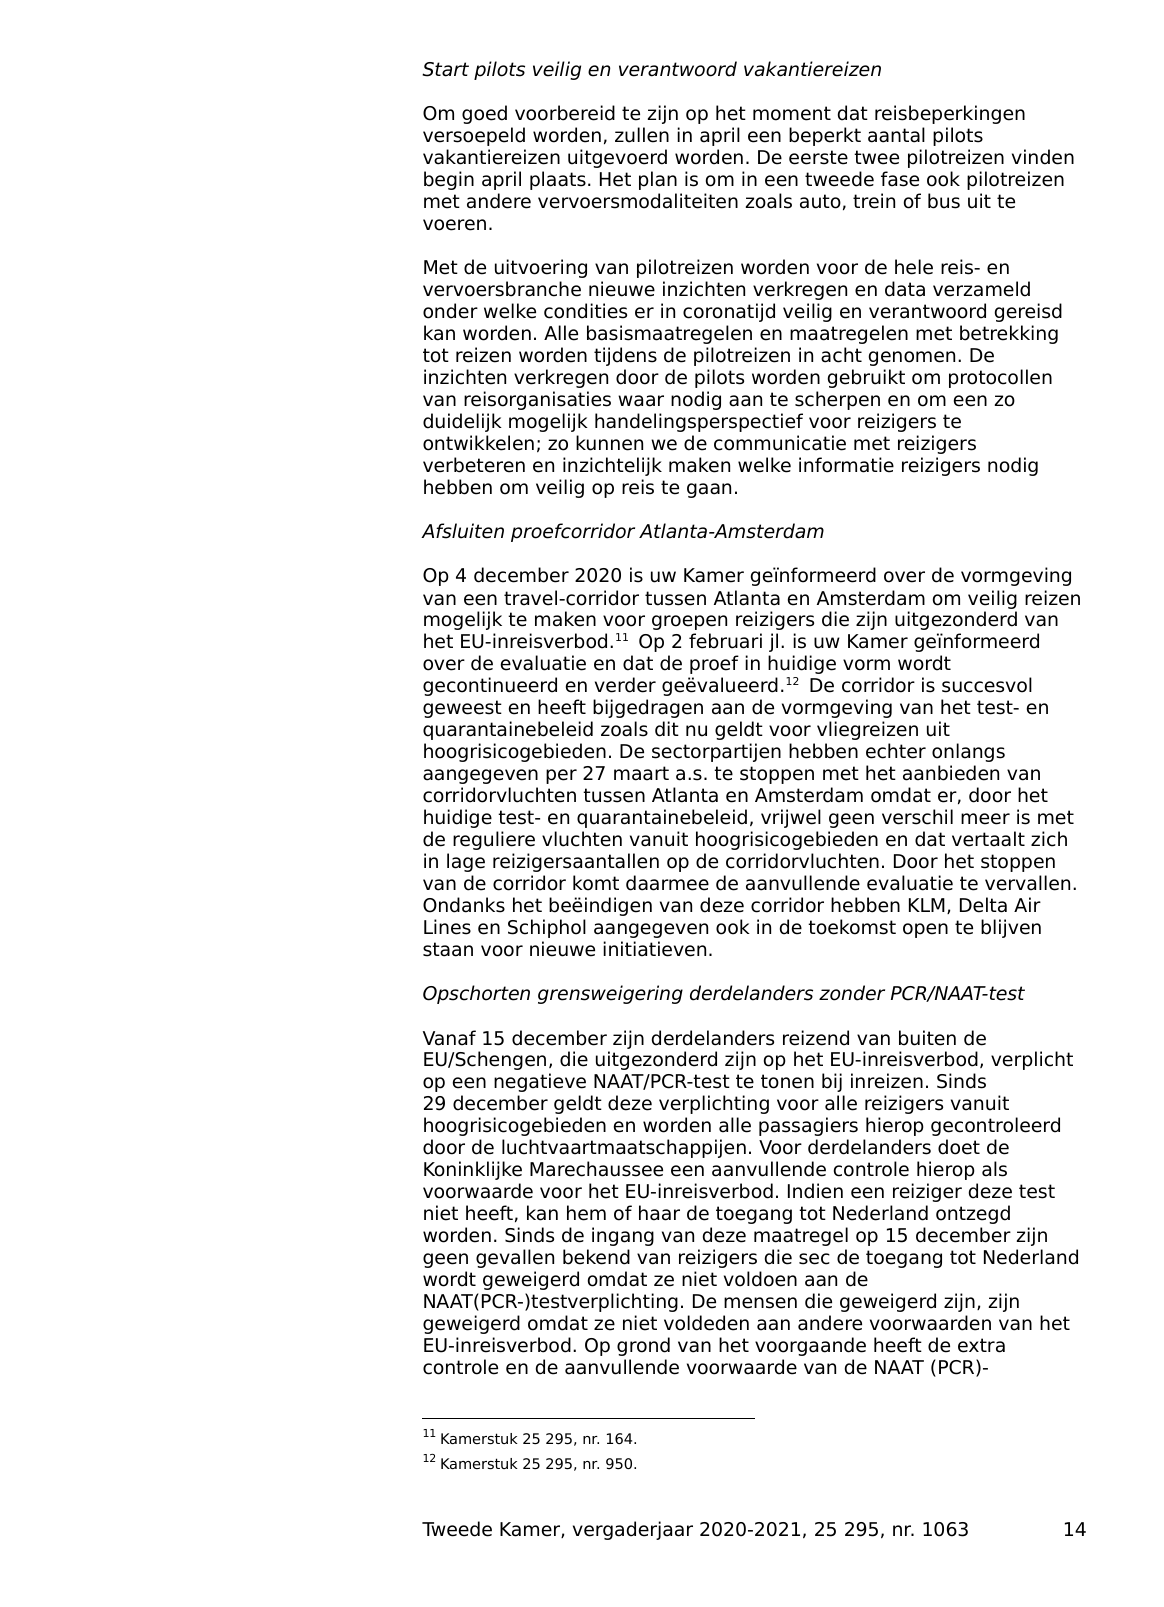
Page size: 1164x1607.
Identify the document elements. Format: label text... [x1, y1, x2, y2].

text Om goed voorbereid te zijn op het moment dat reisbeperkingen versoepeld worden, zullen in april een beperkt aantal pilots vakantiereizen uitgevoerd worden. De eerste twee pilotreizen vinden begin april plaats. Het plan is om in een tweede fase ook pilotreizen met andere vervoersmodaliteiten zoals auto, trein of bus uit te voeren. [422, 103, 1087, 235]
text Op 4 december 2020 is uw Kamer geïnformeerd over de vormgeving van een travel-corridor tussen Atlanta en Amsterdam om veilig reizen mogelijk te maken voor groepen reizigers die zijn uitgezonderd van het EU-inreisverbod. Op 2 februari jl. is uw Kamer geïnformeerd over de evaluatie en dat de proef in huidige vorm wordt gecontinueerd en verder geëvalueerd. De corridor is succesvol geweest en heeft bijgedragen aan de vormgeving van het test- en quarantainebeleid zoals dit nu geldt voor vliegreizen uit hoogrisicogebieden. De sectorpartijen hebben echter onlangs aangegeven per 27 maart a.s. te stoppen met het aanbieden van corridorvluchten tussen Atlanta en Amsterdam omdat er, door het huidige test- en quarantainebeleid, vrijwel geen verschil meer is met de reguliere vluchten vanuit hoogrisicogebieden en dat vertaalt zich in lage reizigersaantallen op de corridorvluchten. Door het stoppen van de corridor komt daarmee de aanvullende evaluatie te vervallen. Ondanks het beëindigen van deze corridor hebben KLM, Delta Air Lines en Schiphol aangegeven ook in de toekomst open te blijven staan voor nieuwe initiatieven. [422, 565, 1087, 961]
text Kamerstuk 25 295, nr. 164. [422, 1427, 1087, 1449]
text Kamerstuk 25 295, nr. 950. [422, 1452, 1087, 1474]
subtitle Start pilots veilig en verantwoord vakantiereizen [422, 59, 1087, 81]
subtitle Afsluiten proefcorridor Atlanta-Amsterdam [422, 521, 1087, 543]
text Vanaf 15 december zijn derdelanders reizend van buiten de EU/Schengen, die uitgezonderd zijn op het EU-inreisverbod, verplicht op een negatieve NAAT/PCR-test te tonen bij inreizen. Sinds 29 december geldt deze verplichting voor alle reizigers vanuit hoogrisicogebieden en worden alle passagiers hierop gecontroleerd door de luchtvaartmaatschappijen. Voor derdelanders doet de Koninklijke Marechaussee een aanvullende controle hierop als voorwaarde voor het EU-inreisverbod. Indien een reiziger deze test niet heeft, kan hem of haar de toegang tot Nederland ontzegd worden. Sinds de ingang van deze maatregel op 15 december zijn geen gevallen bekend van reizigers die sec de toegang tot Nederland wordt geweigerd omdat ze niet voldoen aan de NAAT(PCR-)testverplichting. De mensen die geweigerd zijn, zijn geweigerd omdat ze niet voldeden aan andere voorwaarden van het EU-inreisverbod. Op grond van het voorgaande heeft de extra controle en de aanvullende voorwaarde van de NAAT (PCR)- [422, 1027, 1087, 1379]
subtitle Opschorten grensweigering derdelanders zonder PCR/NAAT-test [422, 983, 1087, 1005]
text Met de uitvoering van pilotreizen worden voor de hele reis- en vervoersbranche nieuwe inzichten verkregen en data verzameld onder welke condities er in coronatijd veilig en verantwoord gereisd kan worden. Alle basismaatregelen en maatregelen met betrekking tot reizen worden tijdens de pilotreizen in acht genomen. De inzichten verkregen door de pilots worden gebruikt om protocollen van reisorganisaties waar nodig aan te scherpen en om een zo duidelijk mogelijk handelingsperspectief voor reizigers te ontwikkelen; zo kunnen we de communicatie met reizigers verbeteren en inzichtelijk maken welke informatie reizigers nodig hebben om veilig op reis te gaan. [422, 257, 1087, 499]
